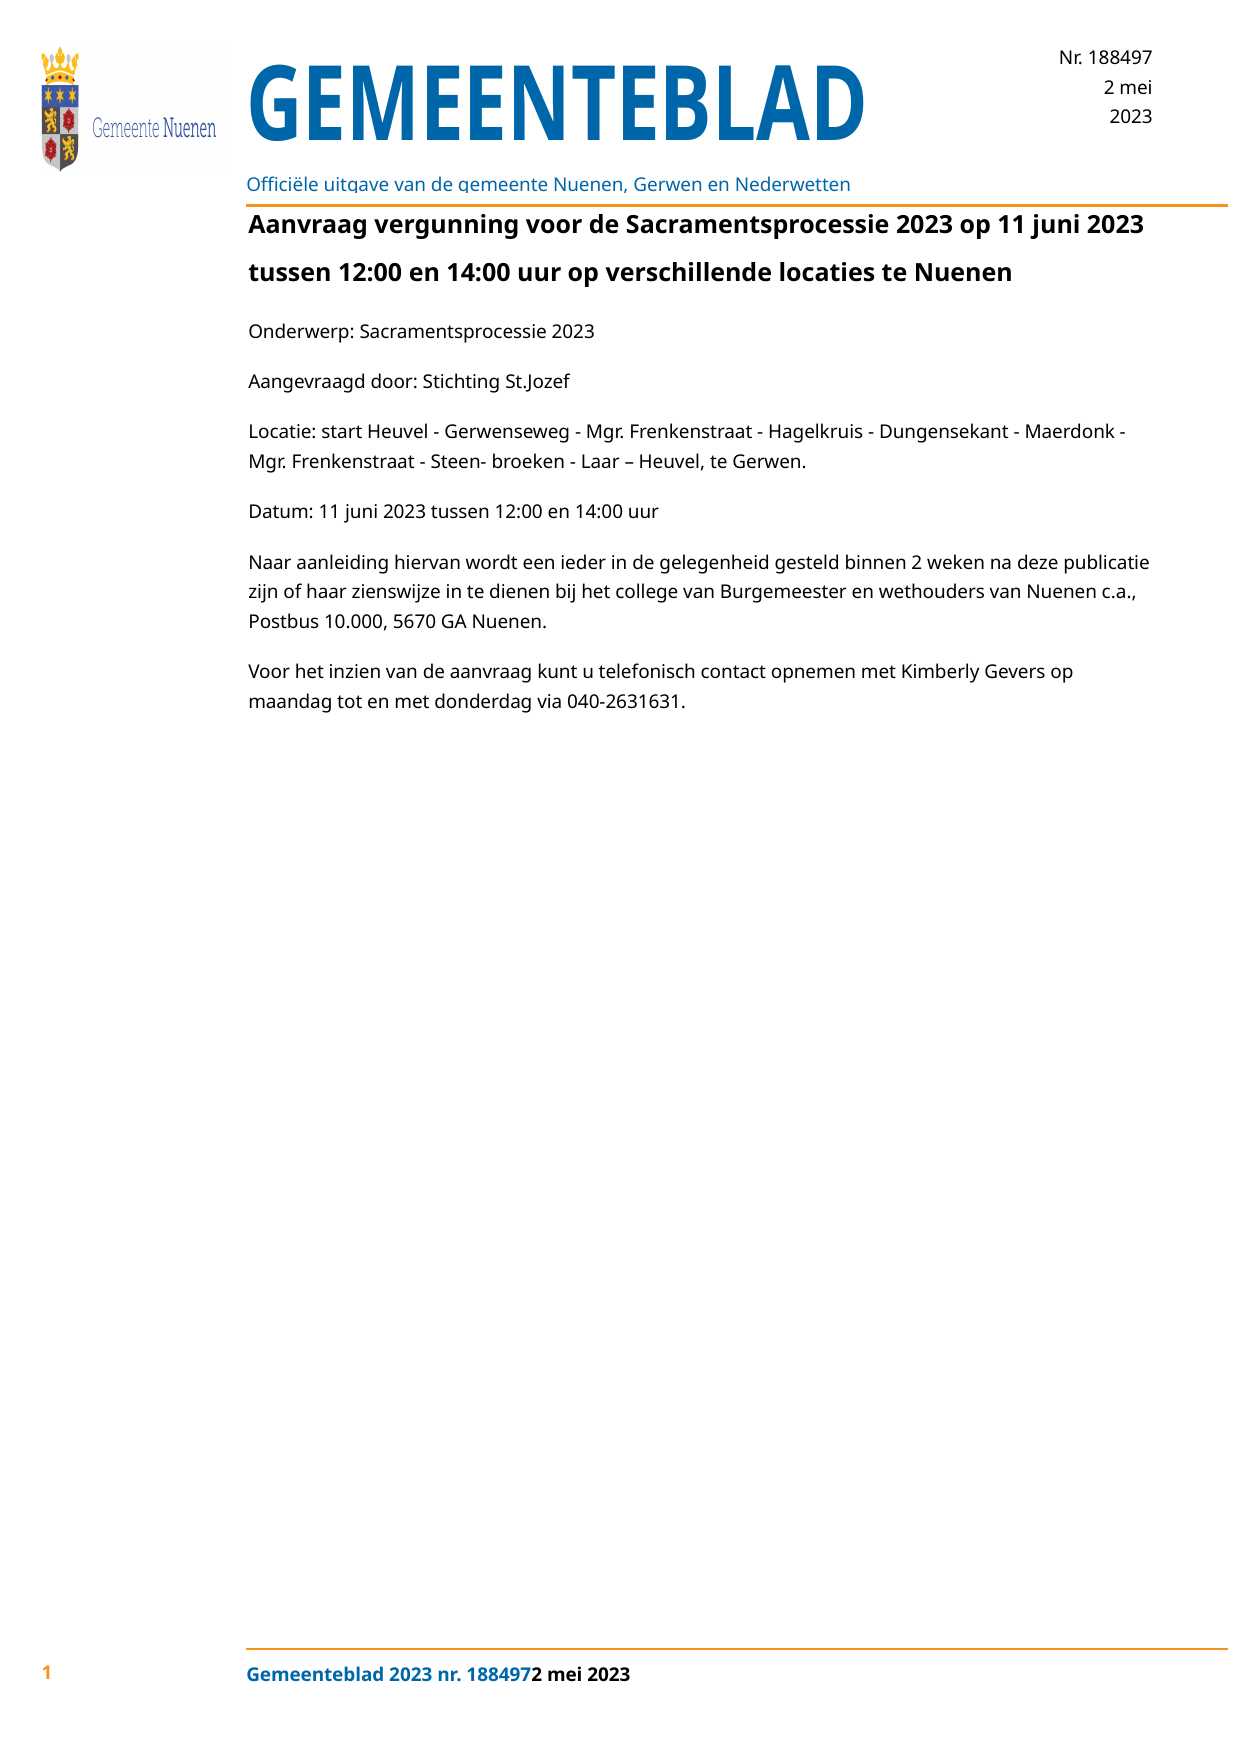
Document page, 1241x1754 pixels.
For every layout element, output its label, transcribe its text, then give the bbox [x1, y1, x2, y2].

text Datum: 11 juni 2023 tussen 12:00 en 14:00 uur [248, 499, 1152, 524]
picture [41, 47, 231, 172]
text Aanvraag vergunning voor de Sacramentsprocessie 2023 op 11 juni 2023 tussen 12:00 en 14:00 uur op verschillende locaties te Nuenen [248, 207, 1152, 288]
text Onderwerp: Sacramentsprocessie 2023 [248, 318, 1152, 344]
text Voor het inzien van de aanvraag kunt u telefonisch contact opnemen met Kimberly Gevers op maandag tot en met donderdag via 040-2631631. [248, 659, 1152, 714]
text Aangevraagd door: Stichting St.Jozef [248, 368, 1152, 394]
text Naar aanleiding hiervan wordt een ieder in de gelegenheid gesteld binnen 2 weken na deze publicatie zijn of haar zienswijze in te dienen bij het college van Burgemeester en wethouders van Nuenen c.a., Postbus 10.000, 5670 GA Nuenen. [248, 549, 1152, 634]
text Locatie: start Heuvel - Gerwenseweg - Mgr. Frenkenstraat - Hagelkruis - Dungensekant - Maerdonk - Mgr. Frenkenstraat - Steen- broeken - Laar – Heuvel, te Gerwen. [248, 419, 1152, 474]
